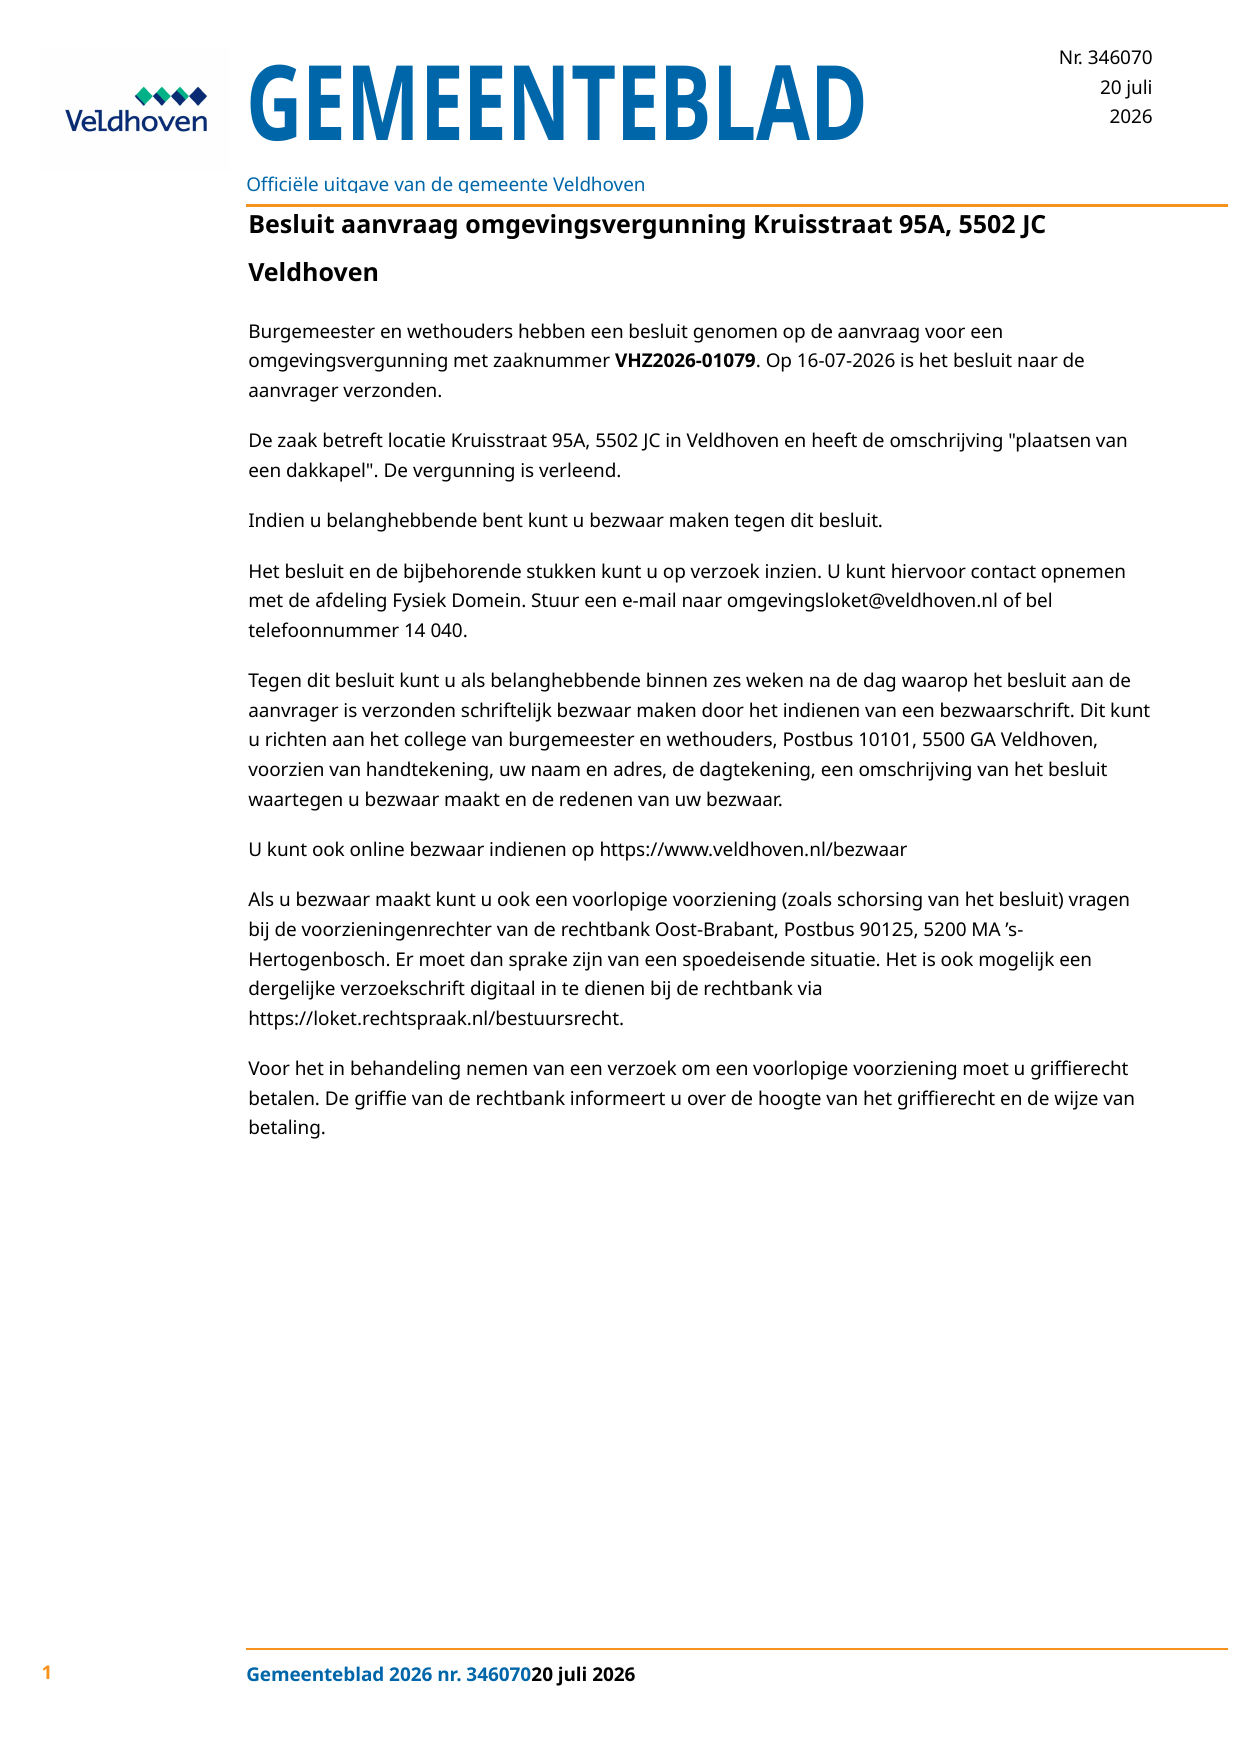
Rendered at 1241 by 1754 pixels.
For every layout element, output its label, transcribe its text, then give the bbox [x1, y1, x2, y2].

text Tegen dit besluit kunt u als belanghebbende binnen zes weken na de dag waarop het besluit aan de aanvrager is verzonden schriftelijk bezwaar maken door het indienen van een bezwaarschrift. Dit kunt u richten aan het college van burgemeester en wethouders, Postbus 10101, 5500 GA Veldhoven, voorzien van handtekening, uw naam en adres, de dagtekening, een omschrijving van het besluit waartegen u bezwaar maakt en de redenen van uw bezwaar. [248, 667, 1152, 812]
text Burgemeester en wethouders hebben een besluit genomen op de aanvraag voor een omgevingsvergunning met zaaknummer VHZ2026-01079. Op 16-07-2026 is het besluit naar de aanvrager verzonden. [248, 318, 1152, 403]
text De zaak betreft locatie Kruisstraat 95A, 5502 JC in Veldhoven en heeft de omschrijving "plaatsen van een dakkapel". De vergunning is verleend. [248, 427, 1152, 483]
text U kunt ook online bezwaar indienen op https://www.veldhoven.nl/bezwaar [248, 836, 1152, 862]
text Het besluit en de bijbehorende stukken kunt u op verzoek inzien. U kunt hiervoor contact opnemen met de afdeling Fysiek Domein. Stuur een e-mail naar omgevingsloket@veldhoven.nl of bel telefoonnummer 14 040. [248, 558, 1152, 643]
text Indien u belanghebbende bent kunt u bezwaar maken tegen dit besluit. [248, 507, 1152, 533]
picture [41, 47, 231, 172]
text Besluit aanvraag omgevingsvergunning Kruisstraat 95A, 5502 JC Veldhoven [248, 207, 1152, 288]
text Als u bezwaar maakt kunt u ook een voorlopige voorziening (zoals schorsing van het besluit) vragen bij de voorzieningenrechter van de rechtbank Oost-Brabant, Postbus 90125, 5200 MA ’s-Hertogenbosch. Er moet dan sprake zijn van een spoedeisende situatie. Het is ook mogelijk een dergelijke verzoekschrift digitaal in te dienen bij de rechtbank via https://loket.rechtspraak.nl/bestuursrecht. [248, 887, 1152, 1031]
text Voor het in behandeling nemen van een verzoek om een voorlopige voorziening moet u griffierecht betalen. De griffie van de rechtbank informeert u over de hoogte van het griffierecht en de wijze van betaling. [248, 1055, 1152, 1140]
